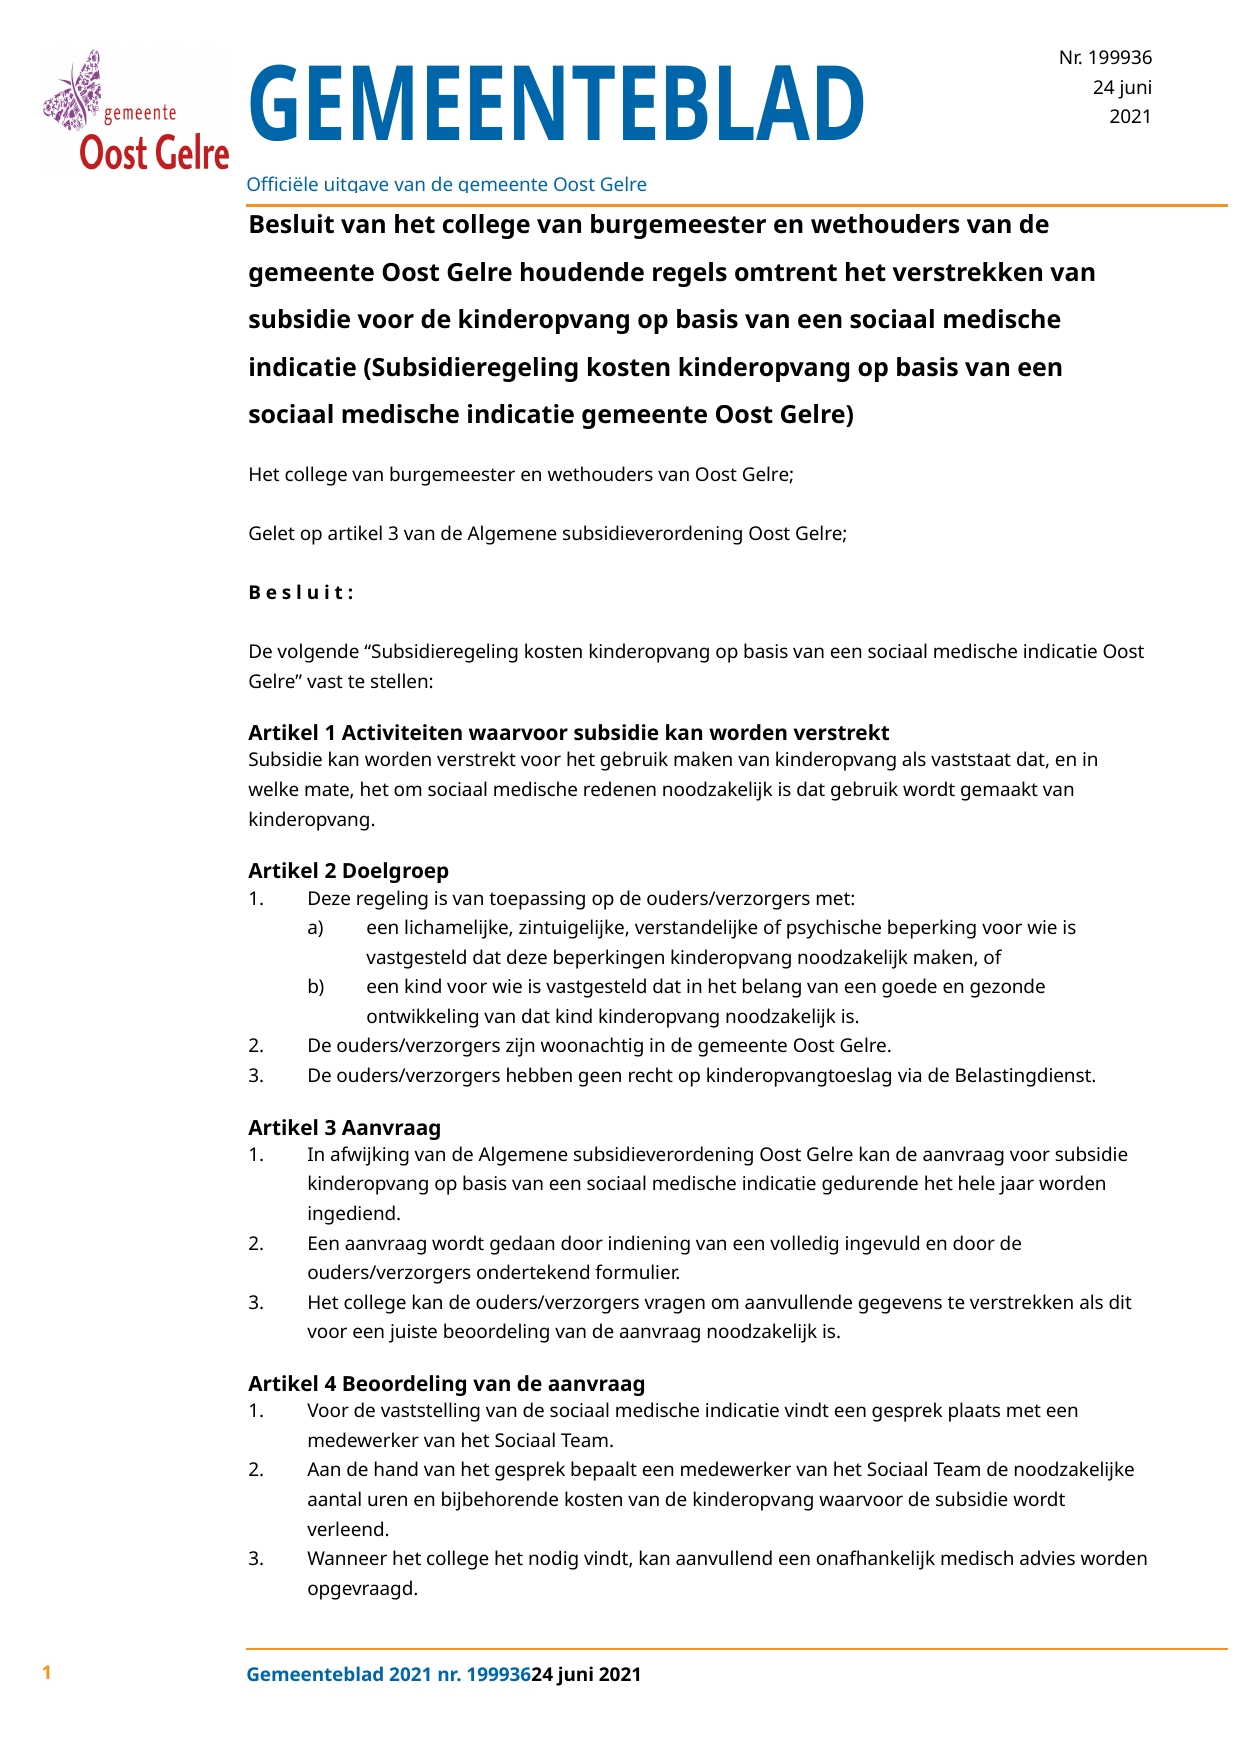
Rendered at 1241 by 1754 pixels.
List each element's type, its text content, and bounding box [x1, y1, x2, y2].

text Besluit van het college van burgemeester en wethouders van de gemeente Oost Gelre houdende regels omtrent het verstrekken van subsidie voor de kinderopvang op basis van een sociaal medische indicatie (Subsidieregeling kosten kinderopvang op basis van een sociaal medische indicatie gemeente Oost Gelre) [248, 207, 1152, 431]
text Gelet op artikel 3 van de Algemene subsidieverordening Oost Gelre; [248, 520, 1152, 546]
list In afwijking van de Algemene subsidieverordening Oost Gelre kan de aanvraag voor subsidie kinderopvang op basis van een sociaal medische indicatie gedurende het hele jaar worden ingediend. [248, 1141, 1152, 1226]
text Artikel 3 Aanvraag [248, 1113, 1152, 1141]
list Aan de hand van het gesprek bepaalt een medewerker van het Sociaal Team de noodzakelijke aantal uren en bijbehorende kosten van de kinderopvang waarvoor de subsidie wordt verleend. [248, 1457, 1152, 1541]
text Artikel 2 Doelgroep [248, 856, 1152, 885]
list een lichamelijke, zintuigelijke, verstandelijke of psychische beperking voor wie is vastgesteld dat deze beperkingen kinderopvang noodzakelijk maken, of [307, 914, 1152, 969]
text De volgende “Subsidieregeling kosten kinderopvang op basis van een sociaal medische indicatie Oost Gelre” vast te stellen: [248, 638, 1152, 693]
list De ouders/verzorgers hebben geen recht op kinderopvangtoeslag via de Belastingdienst. [248, 1062, 1152, 1088]
list Deze regeling is van toepassing op de ouders/verzorgers met: [248, 885, 1152, 910]
text Artikel 1 Activiteiten waarvoor subsidie kan worden verstrekt [248, 718, 1152, 747]
list De ouders/verzorgers zijn woonachtig in de gemeente Oost Gelre. [248, 1033, 1152, 1058]
list Een aanvraag wordt gedaan door indiening van een volledig ingevuld en door de ouders/verzorgers ondertekend formulier. [248, 1230, 1152, 1285]
list Het college kan de ouders/verzorgers vragen om aanvullende gegevens te verstrekken als dit voor een juiste beoordeling van de aanvraag noodzakelijk is. [248, 1289, 1152, 1344]
list Wanneer het college het nodig vindt, kan aanvullend een onafhankelijk medisch advies worden opgevraagd. [248, 1545, 1152, 1601]
picture [41, 47, 231, 172]
text B e s l u i t : [248, 579, 1152, 605]
list een kind voor wie is vastgesteld dat in het belang van een goede en gezonde ontwikkeling van dat kind kinderopvang noodzakelijk is. [307, 973, 1152, 1029]
list Voor de vaststelling van de sociaal medische indicatie vindt een gesprek plaats met een medewerker van het Sociaal Team. [248, 1397, 1152, 1453]
text Het college van burgemeester en wethouders van Oost Gelre; [248, 461, 1152, 486]
text Artikel 4 Beoordeling van de aanvraag [248, 1369, 1152, 1397]
text Subsidie kan worden verstrekt voor het gebruik maken van kinderopvang als vaststaat dat, en in welke mate, het om sociaal medische redenen noodzakelijk is dat gebruik wordt gemaakt van kinderopvang. [248, 747, 1152, 832]
